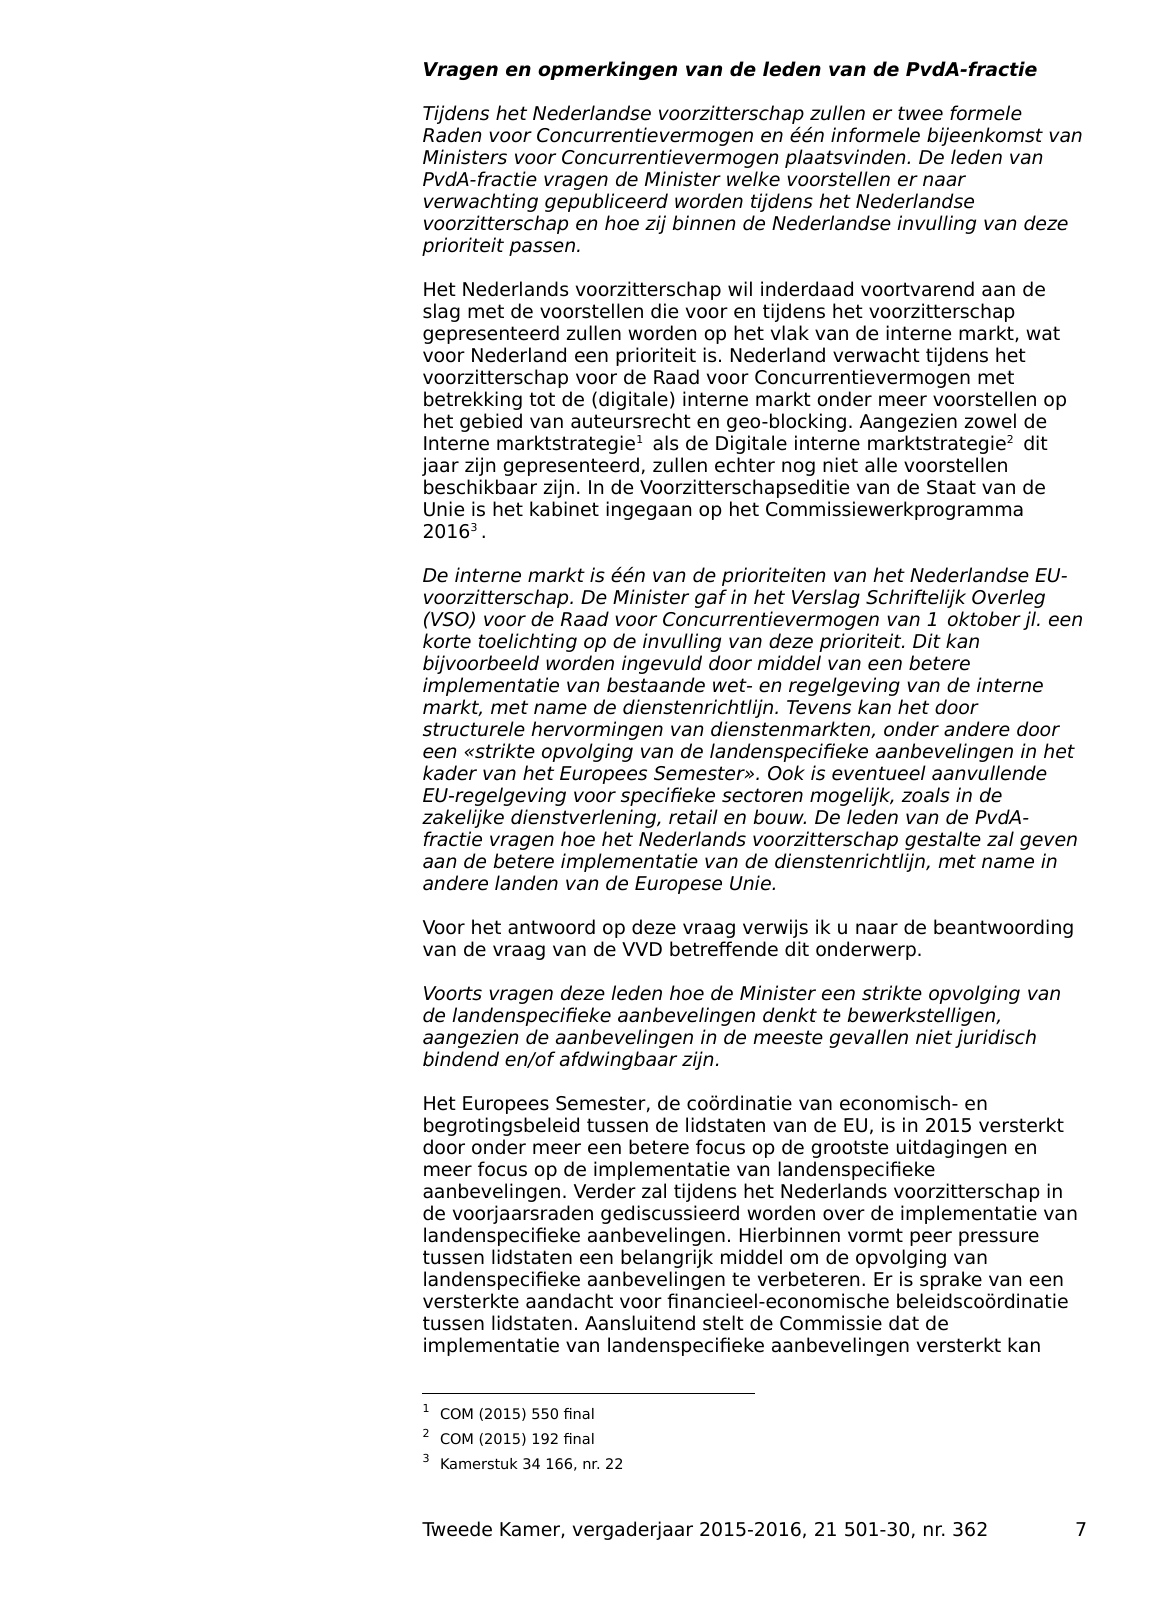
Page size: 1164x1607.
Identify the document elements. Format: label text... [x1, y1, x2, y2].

text Voor het antwoord op deze vraag verwijs ik u naar de beantwoording van de vraag van de VVD betreffende dit onderwerp. [422, 917, 1087, 961]
text Het Nederlands voorzitterschap wil inderdaad voortvarend aan de slag met de voorstellen die voor en tijdens het voorzitterschap gepresenteerd zullen worden op het vlak van de interne markt, wat voor Nederland een prioriteit is. Nederland verwacht tijdens het voorzitterschap voor de Raad voor Concurrentievermogen met betrekking tot de (digitale) interne markt onder meer voorstellen op het gebied van auteursrecht en geo-blocking. Aangezien zowel de Interne marktstrategie als de Digitale interne marktstrategie dit jaar zijn gepresenteerd, zullen echter nog niet alle voorstellen beschikbaar zijn. In de Voorzitterschapseditie van de Staat van de Unie is het kabinet ingegaan op het Commissiewerkprogramma 2016. [422, 279, 1087, 543]
text COM (2015) 550 final [422, 1402, 1087, 1424]
text Kamerstuk 34 166, nr. 22 [422, 1452, 1087, 1474]
text De interne markt is één van de prioriteiten van het Nederlandse EU-voorzitterschap. De Minister gaf in het Verslag Schriftelijk Overleg (VSO) voor de Raad voor Concurrentievermogen van 1 oktober jl. een korte toelichting op de invulling van deze prioriteit. Dit kan bijvoorbeeld worden ingevuld door middel van een betere implementatie van bestaande wet- en regelgeving van de interne markt, met name de dienstenrichtlijn. Tevens kan het door structurele hervormingen van dienstenmarkten, onder andere door een «strikte opvolging van de landenspecifieke aanbevelingen in het kader van het Europees Semester». Ook is eventueel aanvullende EU-regelgeving voor specifieke sectoren mogelijk, zoals in de zakelijke dienstverlening, retail en bouw. De leden van de PvdA-fractie vragen hoe het Nederlands voorzitterschap gestalte zal geven aan de betere implementatie van de dienstenrichtlijn, met name in andere landen van de Europese Unie. [422, 565, 1087, 895]
text Het Europees Semester, de coördinatie van economisch- en begrotingsbeleid tussen de lidstaten van de EU, is in 2015 versterkt door onder meer een betere focus op de grootste uitdagingen en meer focus op de implementatie van landenspecifieke aanbevelingen. Verder zal tijdens het Nederlands voorzitterschap in de voorjaarsraden gediscussieerd worden over de implementatie van landenspecifieke aanbevelingen. Hierbinnen vormt peer pressure tussen lidstaten een belangrijk middel om de opvolging van landenspecifieke aanbevelingen te verbeteren. Er is sprake van een versterkte aandacht voor financieel-economische beleidscoördinatie tussen lidstaten. Aansluitend stelt de Commissie dat de implementatie van landenspecifieke aanbevelingen versterkt kan [422, 1093, 1087, 1357]
text COM (2015) 192 final [422, 1427, 1087, 1449]
text Tijdens het Nederlandse voorzitterschap zullen er twee formele Raden voor Concurrentievermogen en één informele bijeenkomst van Ministers voor Concurrentievermogen plaatsvinden. De leden van PvdA-fractie vragen de Minister welke voorstellen er naar verwachting gepubliceerd worden tijdens het Nederlandse voorzitterschap en hoe zij binnen de Nederlandse invulling van deze prioriteit passen. [422, 103, 1087, 257]
subtitle Vragen en opmerkingen van de leden van de PvdA-fractie [422, 59, 1087, 81]
text Voorts vragen deze leden hoe de Minister een strikte opvolging van de landenspecifieke aanbevelingen denkt te bewerkstelligen, aangezien de aanbevelingen in de meeste gevallen niet juridisch bindend en/of afdwingbaar zijn. [422, 983, 1087, 1071]
